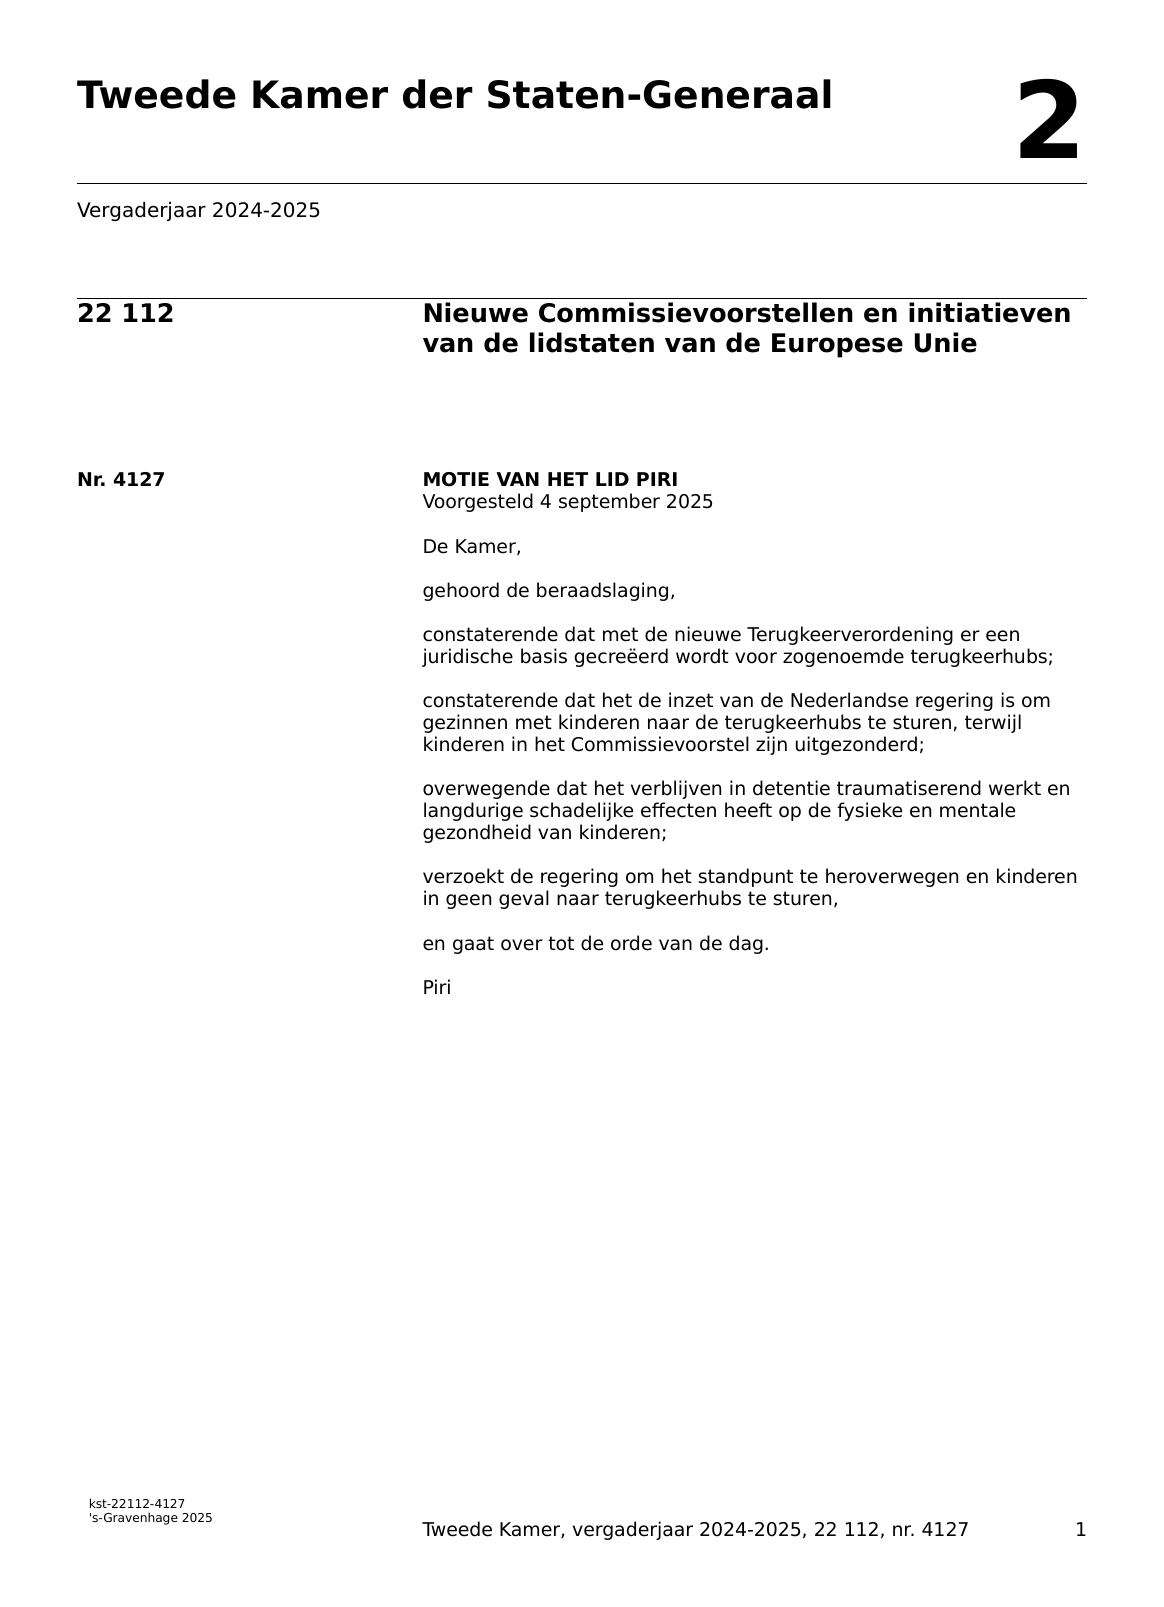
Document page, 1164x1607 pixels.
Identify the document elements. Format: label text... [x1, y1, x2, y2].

text De Kamer, [422, 536, 1087, 557]
text Piri [422, 977, 1087, 998]
subtitle 22 112 Nieuwe Commissievoorstellen en initiatieven van de lidstaten van de Europese Unie [77, 299, 1087, 358]
text gehoord de beraadslaging, [422, 580, 1087, 602]
text overwegende dat het verblijven in detentie traumatiserend werkt en langdurige schadelijke effecten heeft op de fysieke en mentale gezondheid van kinderen; [422, 778, 1087, 844]
text constaterende dat met de nieuwe Terugkeerverordening er een juridische basis gecreëerd wordt voor zogenoemde terugkeerhubs; [422, 624, 1087, 668]
text kst-22112-4127 [88, 1497, 323, 1511]
text verzoekt de regering om het standpunt te heroverwegen en kinderen in geen geval naar terugkeerhubs te sturen, [422, 866, 1087, 910]
text en gaat over tot de orde van de dag. [422, 932, 1087, 954]
text Voorgesteld 4 september 2025 [422, 491, 1087, 513]
table_header Tweede Kamer der Staten-Generaal [77, 59, 886, 183]
text 's-Gravenhage 2025 [88, 1511, 323, 1525]
table_cell Vergaderjaar 2024-2025 [77, 184, 1087, 298]
subtitle Nr. 4127 MOTIE VAN HET LID PIRI [77, 469, 1087, 491]
table_header 2 [886, 59, 1087, 183]
text constaterende dat het de inzet van de Nederlandse regering is om gezinnen met kinderen naar de terugkeerhubs te sturen, terwijl kinderen in het Commissievoorstel zijn uitgezonderd; [422, 690, 1087, 756]
